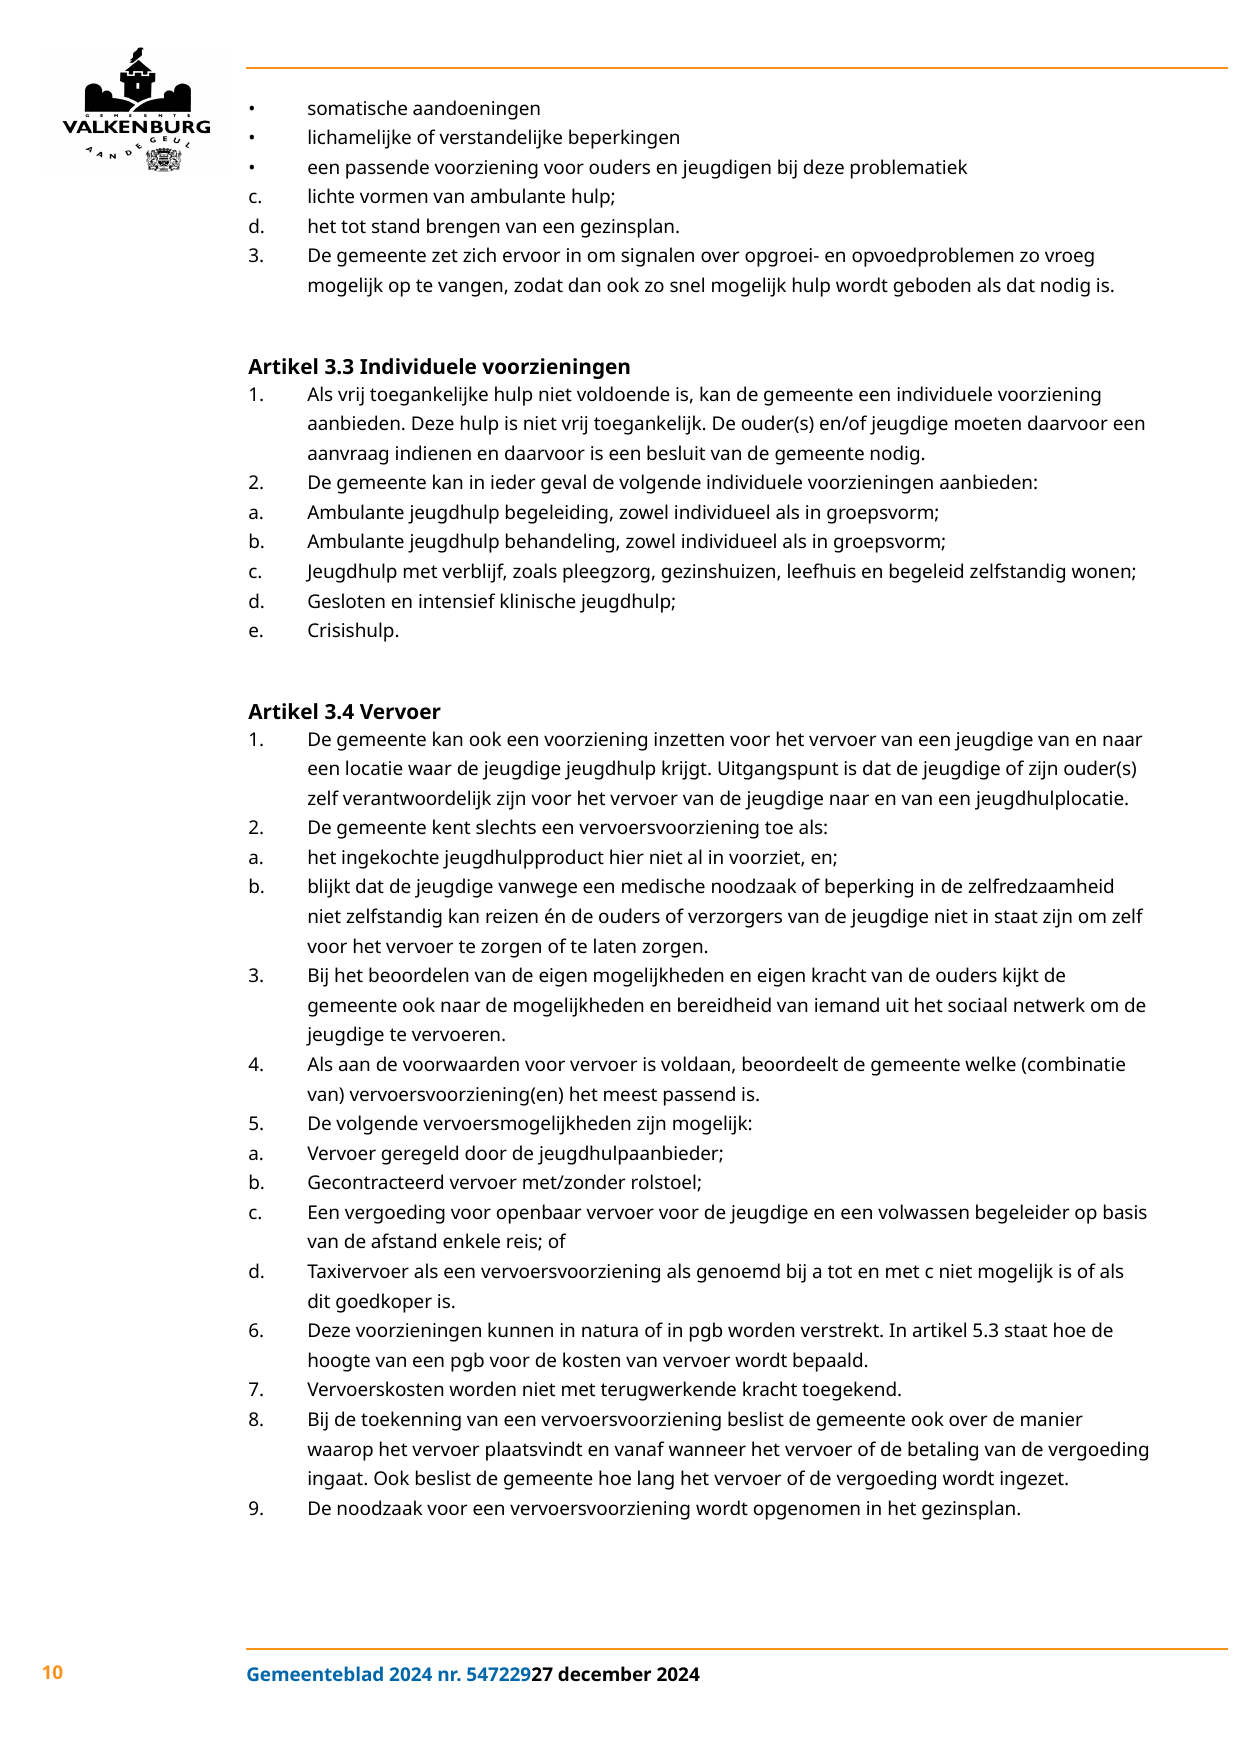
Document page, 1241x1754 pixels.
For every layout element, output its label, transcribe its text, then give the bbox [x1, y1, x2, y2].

list Gecontracteerd vervoer met/zonder rolstoel; [248, 1169, 1152, 1195]
list het tot stand brengen van een gezinsplan. [248, 213, 1152, 239]
list Als vrij toegankelijke hulp niet voldoende is, kan de gemeente een individuele voorziening aanbieden. Deze hulp is niet vrij toegankelijk. De ouder(s) en/of jeugdige moeten daarvoor een aanvraag indienen en daarvoor is een besluit van de gemeente nodig. [248, 381, 1152, 466]
list Taxivervoer als een vervoersvoorziening als genoemd bij a tot en met c niet mogelijk is of als dit goedkoper is. [248, 1258, 1152, 1314]
list een passende voorziening voor ouders en jeugdigen bij deze problematiek [248, 154, 1152, 180]
list Deze voorzieningen kunnen in natura of in pgb worden verstrekt. In artikel 5.3 staat hoe de hoogte van een pgb voor de kosten van vervoer wordt bepaald. [248, 1317, 1152, 1373]
list Gesloten en intensief klinische jeugdhulp; [248, 588, 1152, 613]
list De gemeente zet zich ervoor in om signalen over opgroei- en opvoedproblemen zo vroeg mogelijk op te vangen, zodat dan ook zo snel mogelijk hulp wordt geboden als dat nodig is. [248, 243, 1152, 298]
list De gemeente kan ook een voorziening inzetten voor het vervoer van een jeugdige van en naar een locatie waar de jeugdige jeugdhulp krijgt. Uitgangspunt is dat de jeugdige of zijn ouder(s) zelf verantwoordelijk zijn voor het vervoer van de jeugdige naar en van een jeugdhulplocatie. [248, 726, 1152, 811]
list Vervoerskosten worden niet met terugwerkende kracht toegekend. [248, 1377, 1152, 1402]
list Jeugdhulp met verblijf, zoals pleegzorg, gezinshuizen, leefhuis en begeleid zelfstandig wonen; [248, 558, 1152, 584]
list De noodzaak voor een vervoersvoorziening wordt opgenomen in het gezinsplan. [248, 1495, 1152, 1521]
list De volgende vervoersmogelijkheden zijn mogelijk: [248, 1110, 1152, 1136]
list Ambulante jeugdhulp behandeling, zowel individueel als in groepsvorm; [248, 529, 1152, 554]
list Bij het beoordelen van de eigen mogelijkheden en eigen kracht van de ouders kijkt de gemeente ook naar de mogelijkheden en bereidheid van iemand uit het sociaal netwerk om de jeugdige te vervoeren. [248, 962, 1152, 1047]
list Bij de toekenning van een vervoersvoorziening beslist de gemeente ook over de manier waarop het vervoer plaatsvindt en vanaf wanneer het vervoer of de betaling van de vergoeding ingaat. Ook beslist de gemeente hoe lang het vervoer of de vergoeding wordt ingezet. [248, 1406, 1152, 1491]
list somatische aandoeningen [248, 95, 1152, 121]
list lichte vormen van ambulante hulp; [248, 183, 1152, 209]
list het ingekochte jeugdhulpproduct hier niet al in voorziet, en; [248, 844, 1152, 870]
list Ambulante jeugdhulp begeleiding, zowel individueel als in groepsvorm; [248, 499, 1152, 525]
list blijkt dat de jeugdige vanwege een medische noodzaak of beperking in de zelfredzaamheid niet zelfstandig kan reizen én de ouders of verzorgers van de jeugdige niet in staat zijn om zelf voor het vervoer te zorgen of te laten zorgen. [248, 874, 1152, 959]
list De gemeente kan in ieder geval de volgende individuele voorzieningen aanbieden: [248, 469, 1152, 495]
list Een vergoeding voor openbaar vervoer voor de jeugdige en een volwassen begeleider op basis van de afstand enkele reis; of [248, 1199, 1152, 1254]
list De gemeente kent slechts een vervoersvoorziening toe als: [248, 814, 1152, 840]
picture [41, 47, 231, 172]
list Crisishulp. [248, 617, 1152, 643]
list lichamelijke of verstandelijke beperkingen [248, 124, 1152, 150]
text Artikel 3.3 Individuele voorzieningen [248, 352, 1152, 381]
text Artikel 3.4 Vervoer [248, 697, 1152, 726]
list Als aan de voorwaarden voor vervoer is voldaan, beoordeelt de gemeente welke (combinatie van) vervoersvoorziening(en) het meest passend is. [248, 1051, 1152, 1107]
list Vervoer geregeld door de jeugdhulpaanbieder; [248, 1140, 1152, 1166]
